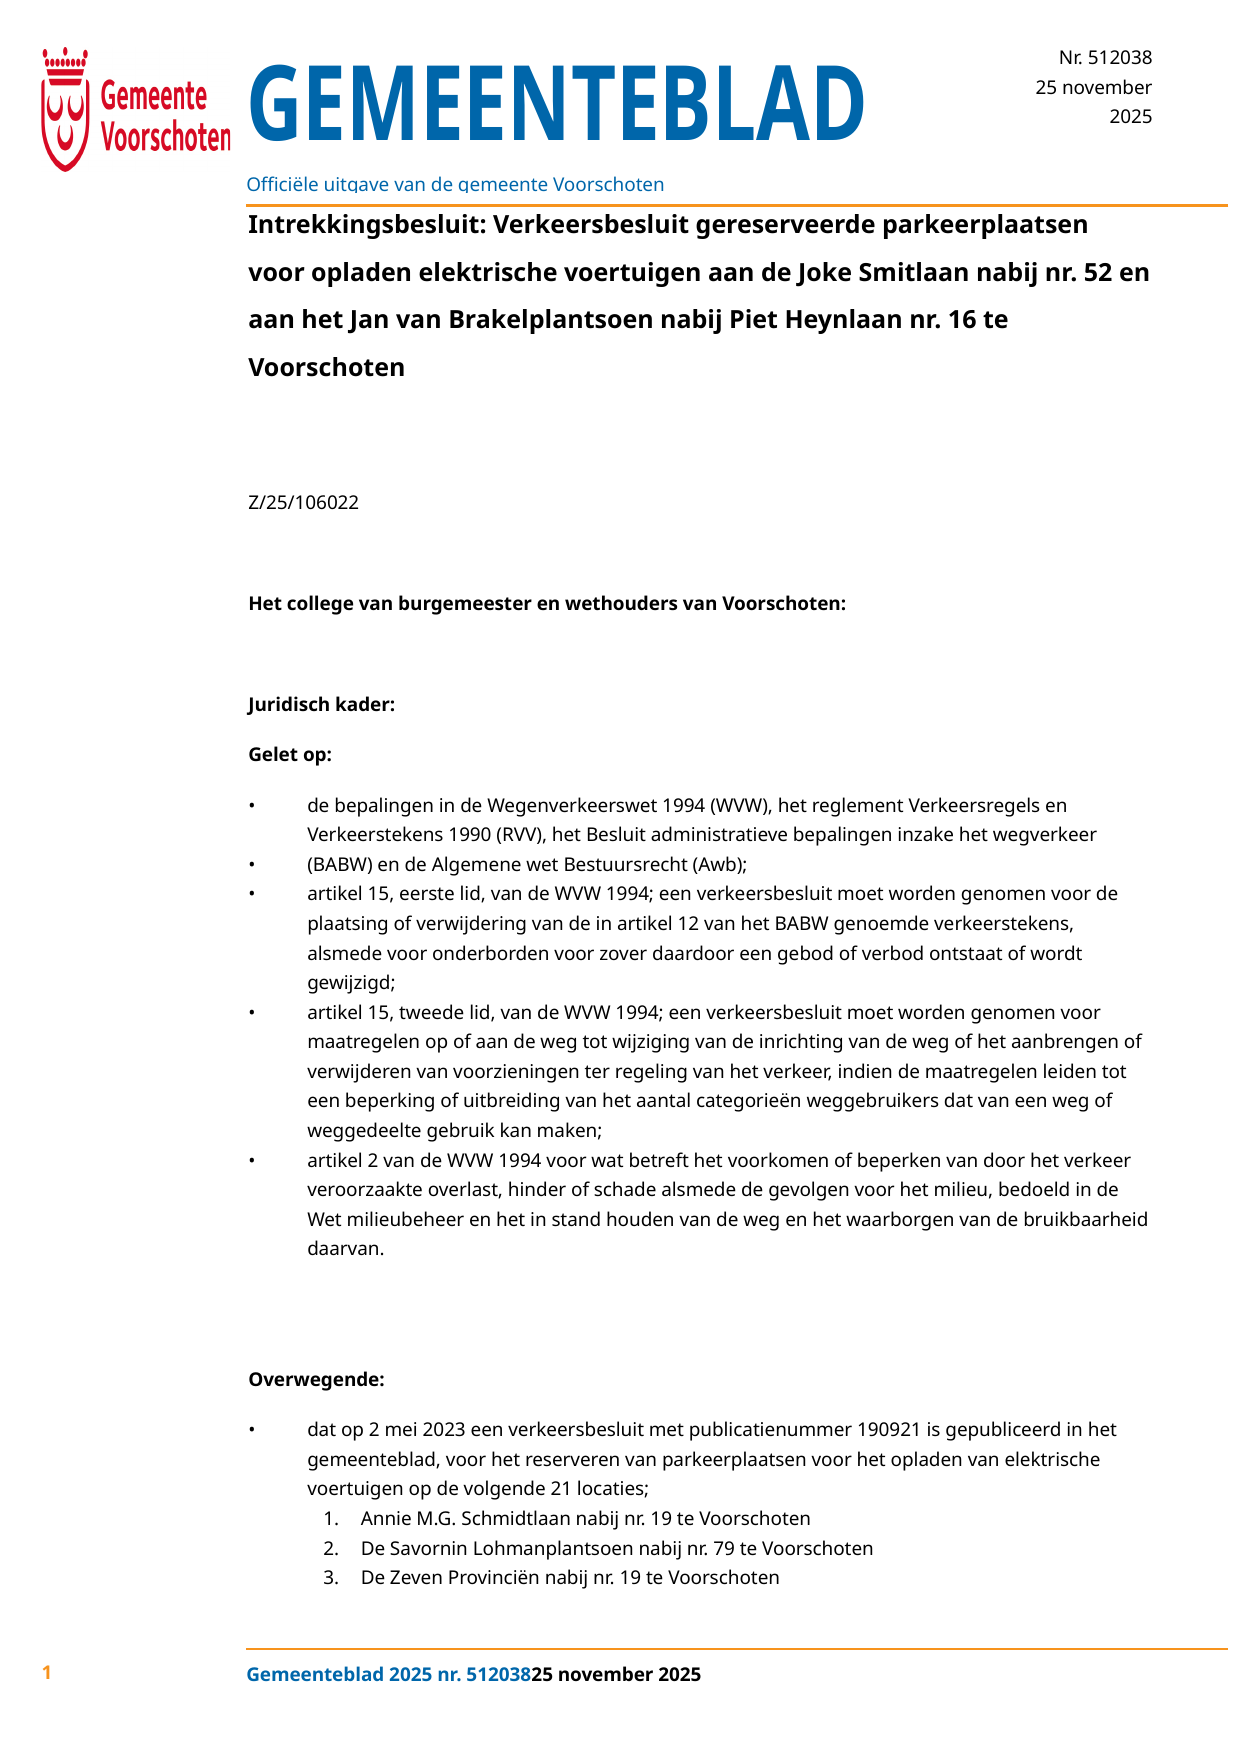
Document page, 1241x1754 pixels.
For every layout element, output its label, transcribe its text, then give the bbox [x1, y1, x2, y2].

list Annie M.G. Schmidtlaan nabij nr. 19 te Voorschoten [323, 1505, 1152, 1531]
picture [41, 47, 231, 172]
list artikel 15, eerste lid, van de WVW 1994; een verkeersbesluit moet worden genomen voor de plaatsing of verwijdering van de in artikel 12 van het BABW genoemde verkeerstekens, alsmede voor onderborden voor zover daardoor een gebod of verbod ontstaat of wordt gewijzigd; [248, 881, 1152, 995]
text Overwegende: [248, 1366, 1152, 1392]
text Gelet op: [248, 741, 1152, 767]
list de bepalingen in de Wegenverkeerswet 1994 (WVW), het reglement Verkeersregels en Verkeerstekens 1990 (RVV), het Besluit administratieve bepalingen inzake het wegverkeer [248, 792, 1152, 847]
text Juridisch kader: [248, 691, 1152, 717]
text Z/25/106022 [248, 489, 1152, 515]
list artikel 15, tweede lid, van de WVW 1994; een verkeersbesluit moet worden genomen voor maatregelen op of aan de weg tot wijziging van de inrichting van de weg of het aanbrengen of verwijderen van voorzieningen ter regeling van het verkeer, indien de maatregelen leiden tot een beperking of uitbreiding van het aantal categorieën weggebruikers dat van een weg of weggedeelte gebruik kan maken; [248, 999, 1152, 1143]
text Intrekkingsbesluit: Verkeersbesluit gereserveerde parkeerplaatsen voor opladen elektrische voertuigen aan de Joke Smitlaan nabij nr. 52 en aan het Jan van Brakelplantsoen nabij Piet Heynlaan nr. 16 te Voorschoten [248, 207, 1152, 384]
list (BABW) en de Algemene wet Bestuursrecht (Awb); [248, 851, 1152, 877]
text Het college van burgemeester en wethouders van Voorschoten: [248, 590, 1152, 616]
list De Savornin Lohmanplantsoen nabij nr. 79 te Voorschoten [323, 1535, 1152, 1560]
list dat op 2 mei 2023 een verkeersbesluit met publicatienummer 190921 is gepubliceerd in het gemeenteblad, voor het reserveren van parkeerplaatsen voor het opladen van elektrische voertuigen op de volgende 21 locaties; [248, 1416, 1152, 1501]
list artikel 2 van de WVW 1994 voor wat betreft het voorkomen of beperken van door het verkeer veroorzaakte overlast, hinder of schade alsmede de gevolgen voor het milieu, bedoeld in de Wet milieubeheer en het in stand houden van de weg en het waarborgen van de bruikbaarheid daarvan. [248, 1147, 1152, 1261]
list De Zeven Provinciën nabij nr. 19 te Voorschoten [323, 1564, 1152, 1590]
